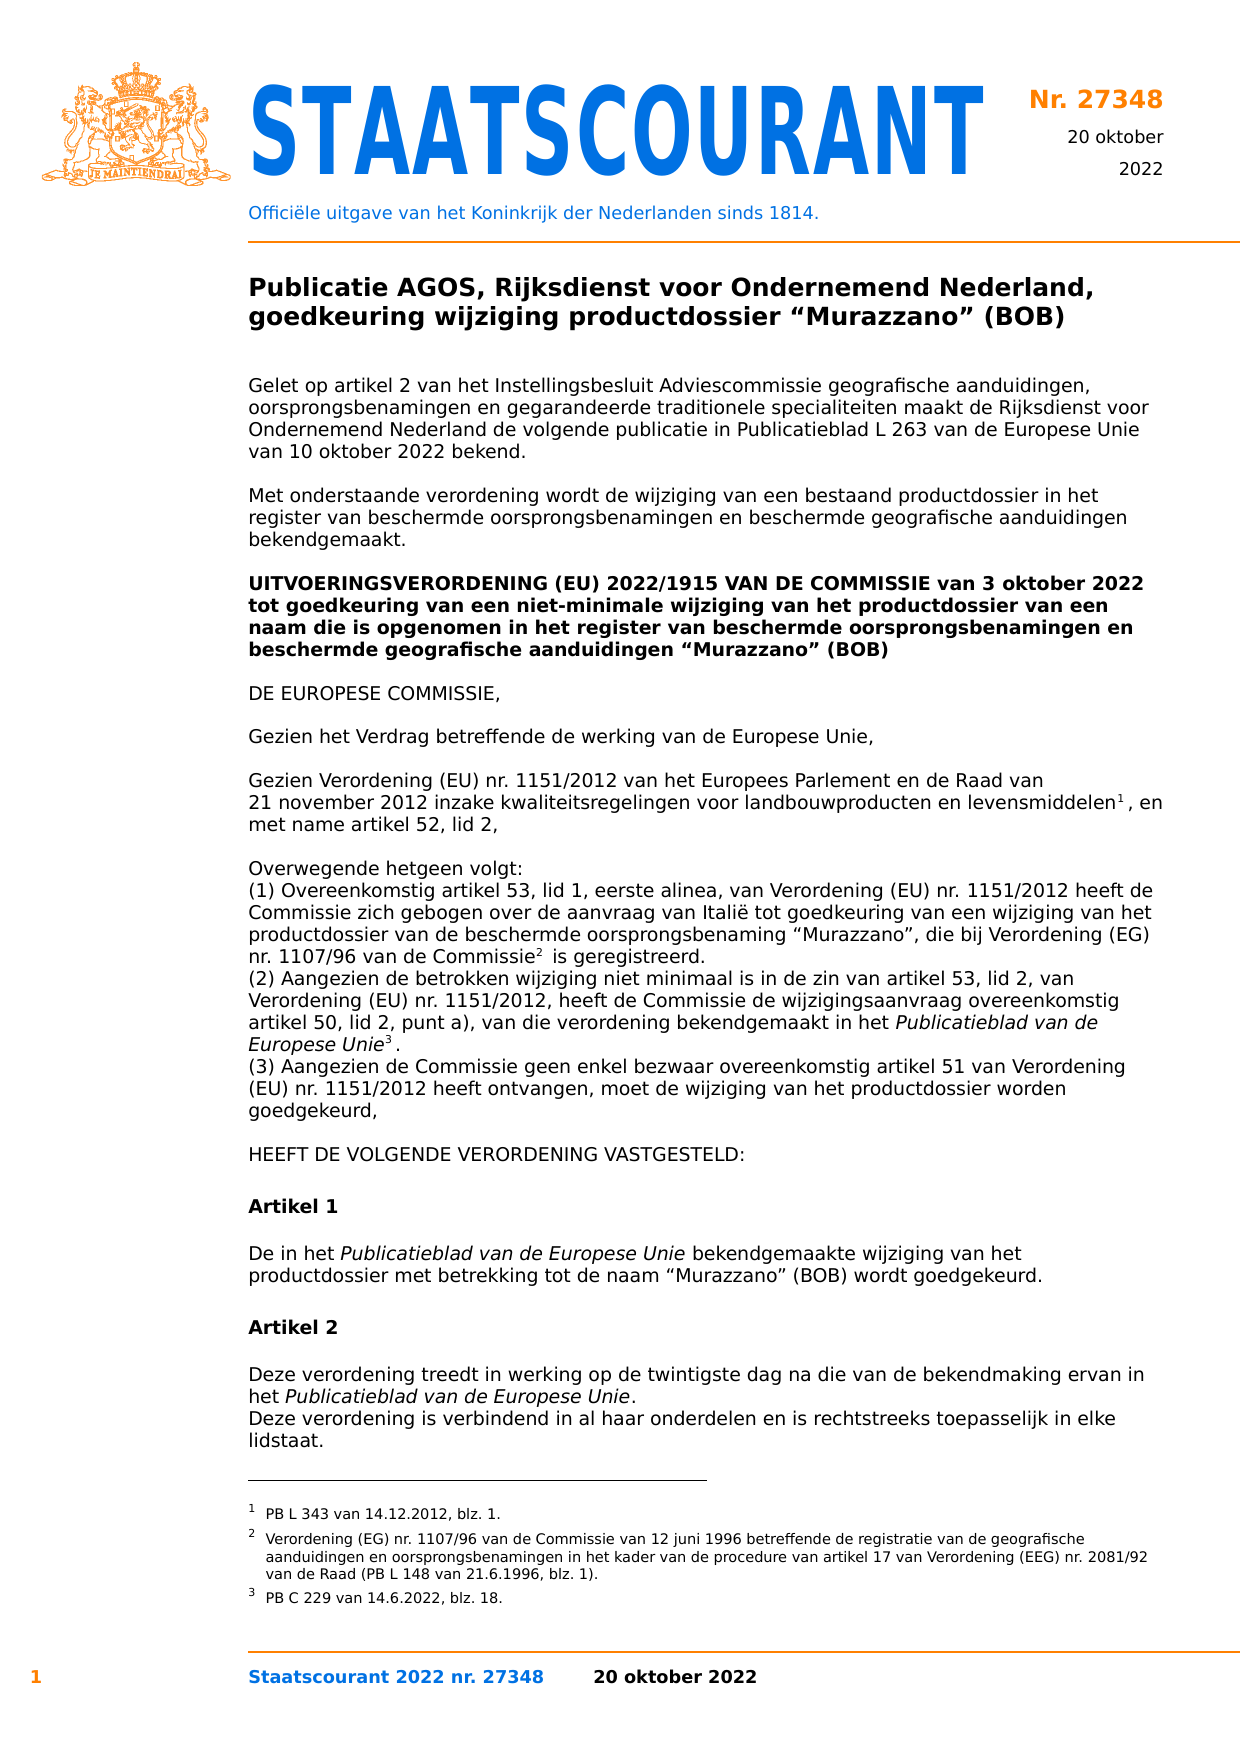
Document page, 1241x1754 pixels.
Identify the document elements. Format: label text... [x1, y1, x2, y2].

table_cell 20 oktober [998, 121, 1240, 153]
text (3) Aangezien de Commissie geen enkel bezwaar overeenkomstig artikel 51 van Verordening (EU) nr. 1151/2012 heeft ontvangen, moet de wijziging van het productdossier worden goedgekeurd, [248, 1056, 1163, 1122]
text (1) Overeenkomstig artikel 53, lid 1, eerste alinea, van Verordening (EU) nr. 1151/2012 heeft de Commissie zich gebogen over de aanvraag van Italië tot goedkeuring van een wijziging van het productdossier van de beschermde oorsprongsbenaming “Murazzano”, die bij Verordening (EG) nr. 1107/96 van de Commissie is geregistreerd. [248, 880, 1163, 968]
text Deze verordening treedt in werking op de twintigste dag na die van de bekendmaking ervan in het Publicatieblad van de Europese Unie. [248, 1363, 1163, 1407]
text Verordening (EG) nr. 1107/96 van de Commissie van 12 juni 1996 betreffende de registratie van de geografische aanduidingen en oorsprongsbenamingen in het kader van de procedure van artikel 17 van Verordening (EEG) nr. 2081/92 van de Raad (PB L 148 van 21.6.1996, blz. 1). [248, 1527, 1163, 1583]
table_header Nr. 27348 [998, 62, 1240, 121]
text HEEFT DE VOLGENDE VERORDENING VASTGESTELD: [248, 1144, 1163, 1166]
table_header [25, 62, 248, 241]
text De in het Publicatieblad van de Europese Unie bekendgemaakte wijziging van het productdossier met betrekking tot de naam “Murazzano” (BOB) wordt goedgekeurd. [248, 1243, 1163, 1287]
text DE EUROPESE COMMISSIE, [248, 682, 1163, 704]
text Gelet op artikel 2 van het Instellingsbesluit Adviescommissie geografische aanduidingen, oorsprongsbenamingen en gegarandeerde traditionele specialiteiten maakt de Rijksdienst voor Ondernemend Nederland de volgende publicatie in Publicatieblad L 263 van de Europese Unie van 10 oktober 2022 bekend. [248, 375, 1163, 463]
picture [41, 62, 231, 186]
text UITVOERINGSVERORDENING (EU) 2022/1915 VAN DE COMMISSIE van 3 oktober 2022 tot goedkeuring van een niet-minimale wijziging van het productdossier van een naam die is opgenomen in het register van beschermde oorsprongsbenamingen en beschermde geografische aanduidingen “Murazzano” (BOB) [248, 573, 1163, 661]
text PB L 343 van 14.12.2012, blz. 1. [248, 1502, 1163, 1524]
subtitle Publicatie AGOS, Rijksdienst voor Ondernemend Nederland, goedkeuring wijziging productdossier “Murazzano” (BOB) [248, 273, 1163, 331]
table_cell 2022 [998, 153, 1240, 203]
text Deze verordening is verbindend in al haar onderdelen en is rechtstreeks toepasselijk in elke lidstaat. [248, 1407, 1163, 1451]
subtitle Artikel 1 [248, 1196, 1163, 1218]
text PB C 229 van 14.6.2022, blz. 18. [248, 1586, 1163, 1608]
text (2) Aangezien de betrokken wijziging niet minimaal is in de zin van artikel 53, lid 2, van Verordening (EU) nr. 1151/2012, heeft de Commissie de wijzigingsaanvraag overeenkomstig artikel 50, lid 2, punt a), van die verordening bekendgemaakt in het Publicatieblad van de Europese Unie. [248, 968, 1163, 1056]
table_header STAATSCOURANT [248, 62, 998, 203]
text Overwegende hetgeen volgt: [248, 858, 1163, 880]
text Gezien het Verdrag betreffende de werking van de Europese Unie, [248, 726, 1163, 748]
text Met onderstaande verordening wordt de wijziging van een bestaand productdossier in het register van beschermde oorsprongsbenamingen en beschermde geografische aanduidingen bekendgemaakt. [248, 485, 1163, 551]
table_cell Officiële uitgave van het Koninkrijk der Nederlanden sinds 1814. [248, 203, 1240, 241]
subtitle Artikel 2 [248, 1317, 1163, 1338]
text Gezien Verordening (EU) nr. 1151/2012 van het Europees Parlement en de Raad van 21 november 2012 inzake kwaliteitsregelingen voor landbouwproducten en levensmiddelen, en met name artikel 52, lid 2, [248, 770, 1163, 836]
